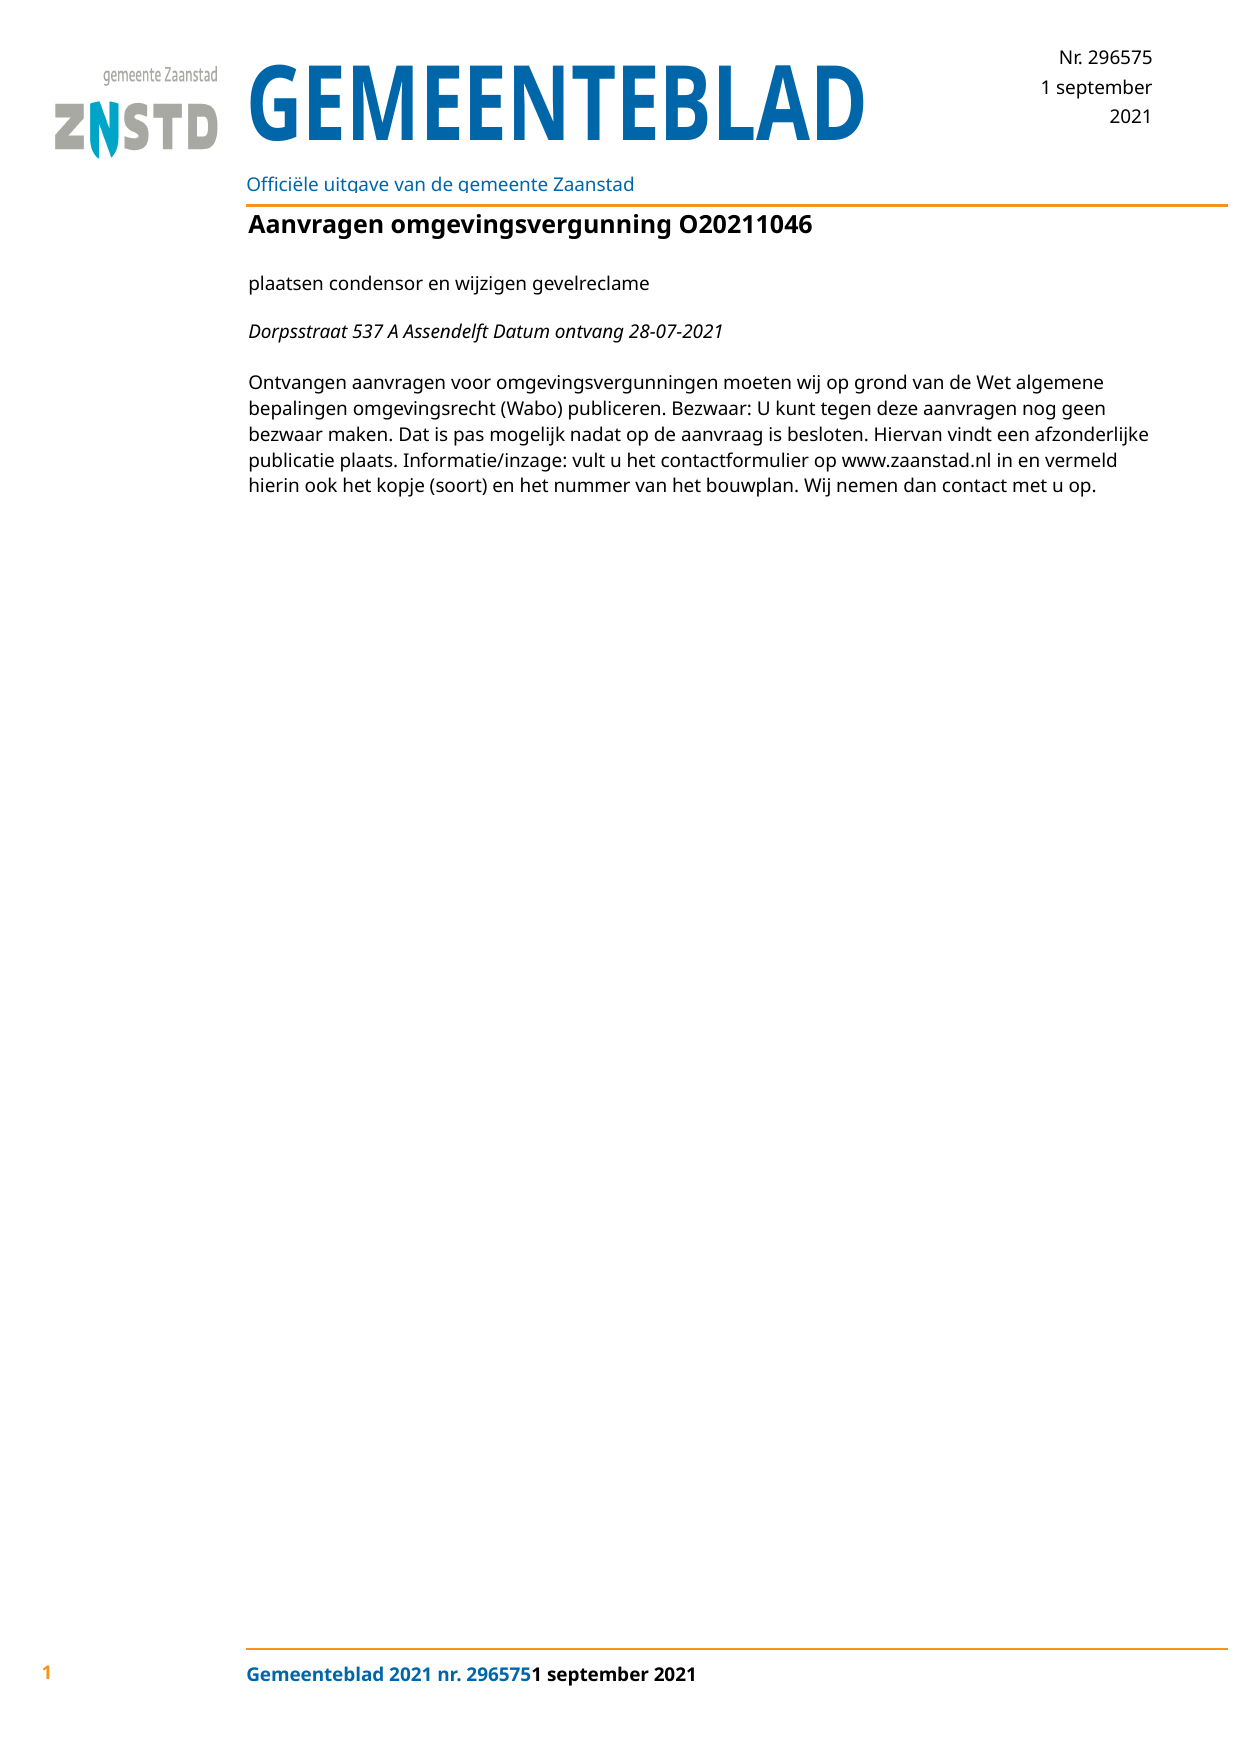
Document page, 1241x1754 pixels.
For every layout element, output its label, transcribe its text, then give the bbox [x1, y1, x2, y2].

text Ontvangen aanvragen voor omgevingsvergunningen moeten wij op grond van de Wet algemene bepalingen omgevingsrecht (Wabo) publiceren. Bezwaar: U kunt tegen deze aanvragen nog geen bezwaar maken. Dat is pas mogelijk nadat op de aanvraag is besloten. Hiervan vindt een afzonderlijke publicatie plaats. Informatie/inzage: vult u het contactformulier op www.zaanstad.nl in en vermeld hierin ook het kopje (soort) en het nummer van het bouwplan. Wij nemen dan contact met u op. [248, 369, 1152, 498]
text Aanvragen omgevingsvergunning O20211046 [248, 207, 1152, 241]
text Dorpsstraat 537 A Assendelft Datum ontvang 28-07-2021 [248, 318, 1152, 344]
picture [41, 47, 231, 172]
text plaatsen condensor en wijzigen gevelreclame [248, 270, 1152, 296]
